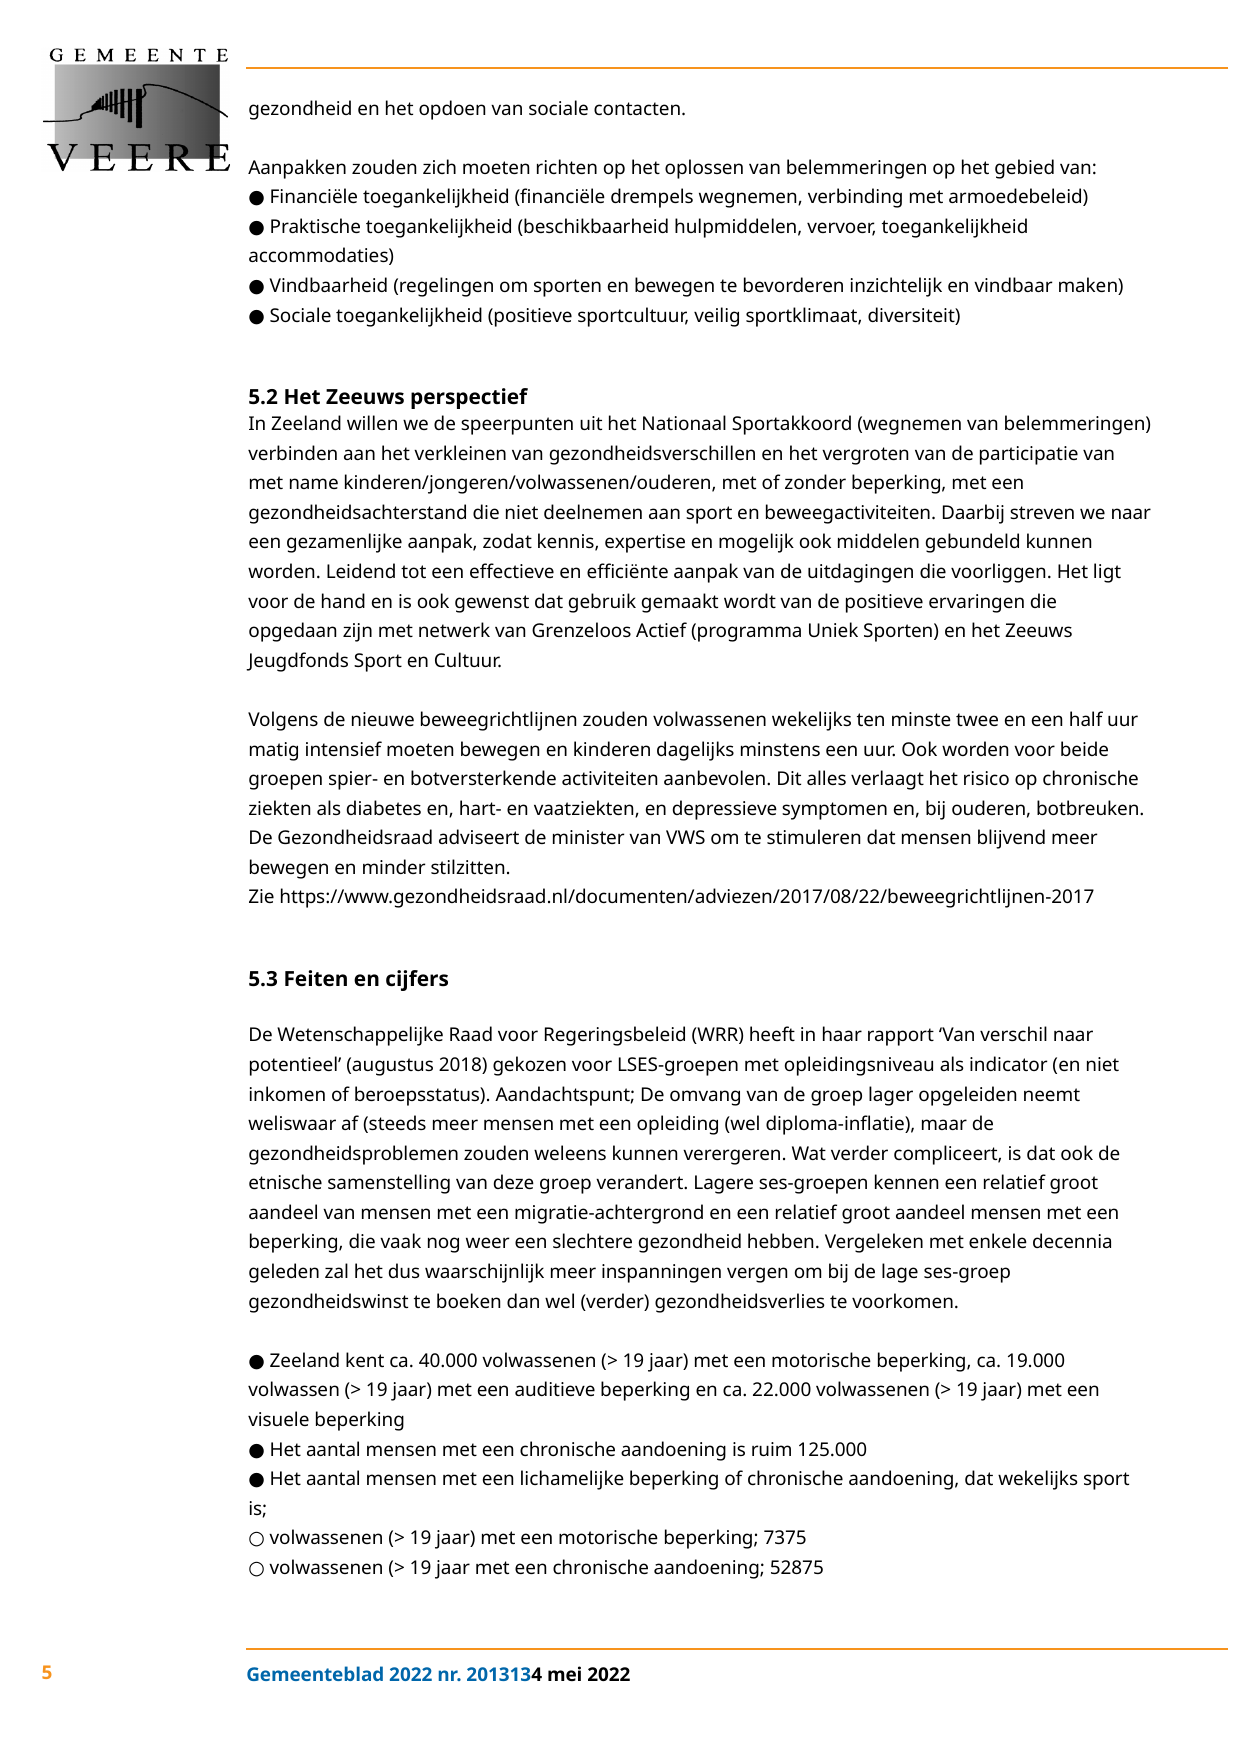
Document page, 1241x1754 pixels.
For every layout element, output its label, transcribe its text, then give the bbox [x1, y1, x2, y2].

text ● Praktische toegankelijkheid (beschikbaarheid hulpmiddelen, vervoer, toegankelijkheid accommodaties) [248, 213, 1152, 268]
text ● Zeeland kent ca. 40.000 volwassenen (> 19 jaar) met een motorische beperking, ca. 19.000 volwassen (> 19 jaar) met een auditieve beperking en ca. 22.000 volwassenen (> 19 jaar) met een visuele beperking [248, 1347, 1152, 1432]
picture [41, 47, 231, 172]
text ● Vindbaarheid (regelingen om sporten en bewegen te bevorderen inzichtelijk en vindbaar maken) [248, 272, 1152, 298]
text ● Het aantal mensen met een chronische aandoening is ruim 125.000 [248, 1436, 1152, 1462]
text ○ volwassenen (> 19 jaar met een chronische aandoening; 52875 [248, 1554, 1152, 1580]
text Volgens de nieuwe beweegrichtlijnen zouden volwassenen wekelijks ten minste twee en een half uur matig intensief moeten bewegen en kinderen dagelijks minstens een uur. Ook worden voor beide groepen spier- en botversterkende activiteiten aanbevolen. Dit alles verlaagt het risico op chronische ziekten als diabetes en, hart- en vaatziekten, en depressieve symptomen en, bij ouderen, botbreuken. De Gezondheidsraad adviseert de minister van VWS om te stimuleren dat mensen blijvend meer bewegen en minder stilzitten. [248, 706, 1152, 880]
text 5.3 Feiten en cijfers [248, 964, 1152, 992]
text In Zeeland willen we de speerpunten uit het Nationaal Sportakkoord (wegnemen van belemmeringen) verbinden aan het verkleinen van gezondheidsverschillen en het vergroten van de participatie van met name kinderen/jongeren/volwassenen/ouderen, met of zonder beperking, met een gezondheidsachterstand die niet deelnemen aan sport en beweegactiviteiten. Daarbij streven we naar een gezamenlijke aanpak, zodat kennis, expertise en mogelijk ook middelen gebundeld kunnen worden. Leidend tot een effectieve en efficiënte aanpak van de uitdagingen die voorliggen. Het ligt voor de hand en is ook gewenst dat gebruik gemaakt wordt van de positieve ervaringen die opgedaan zijn met netwerk van Grenzeloos Actief (programma Uniek Sporten) en het Zeeuws Jeugdfonds Sport en Cultuur. [248, 410, 1152, 673]
text ● Sociale toegankelijkheid (positieve sportcultuur, veilig sportklimaat, diversiteit) [248, 302, 1152, 328]
text Zie https://www.gezondheidsraad.nl/documenten/adviezen/2017/08/22/beweegrichtlijnen-2017 [248, 884, 1152, 909]
text ● Het aantal mensen met een lichamelijke beperking of chronische aandoening, dat wekelijks sport is; [248, 1465, 1152, 1521]
text 5.2 Het Zeeuws perspectief [248, 382, 1152, 410]
text ● Financiële toegankelijkheid (financiële drempels wegnemen, verbinding met armoedebeleid) [248, 183, 1152, 209]
text De Wetenschappelijke Raad voor Regeringsbeleid (WRR) heeft in haar rapport ‘Van verschil naar potentieel’ (augustus 2018) gekozen voor LSES-groepen met opleidingsniveau als indicator (en niet inkomen of beroepsstatus). Aandachtspunt; De omvang van de groep lager opgeleiden neemt weliswaar af (steeds meer mensen met een opleiding (wel diploma-inflatie), maar de gezondheidsproblemen zouden weleens kunnen verergeren. Wat verder compliceert, is dat ook de etnische samenstelling van deze groep verandert. Lagere ses-groepen kennen een relatief groot aandeel van mensen met een migratie-achtergrond en een relatief groot aandeel mensen met een beperking, die vaak nog weer een slechtere gezondheid hebben. Vergeleken met enkele decennia geleden zal het dus waarschijnlijk meer inspanningen vergen om bij de lage ses-groep gezondheidswinst te boeken dan wel (verder) gezondheidsverlies te voorkomen. [248, 1022, 1152, 1314]
text Aanpakken zouden zich moeten richten op het oplossen van belemmeringen op het gebied van: [248, 154, 1152, 180]
text ○ volwassenen (> 19 jaar) met een motorische beperking; 7375 [248, 1524, 1152, 1550]
text gezondheid en het opdoen van sociale contacten. [248, 95, 1152, 121]
